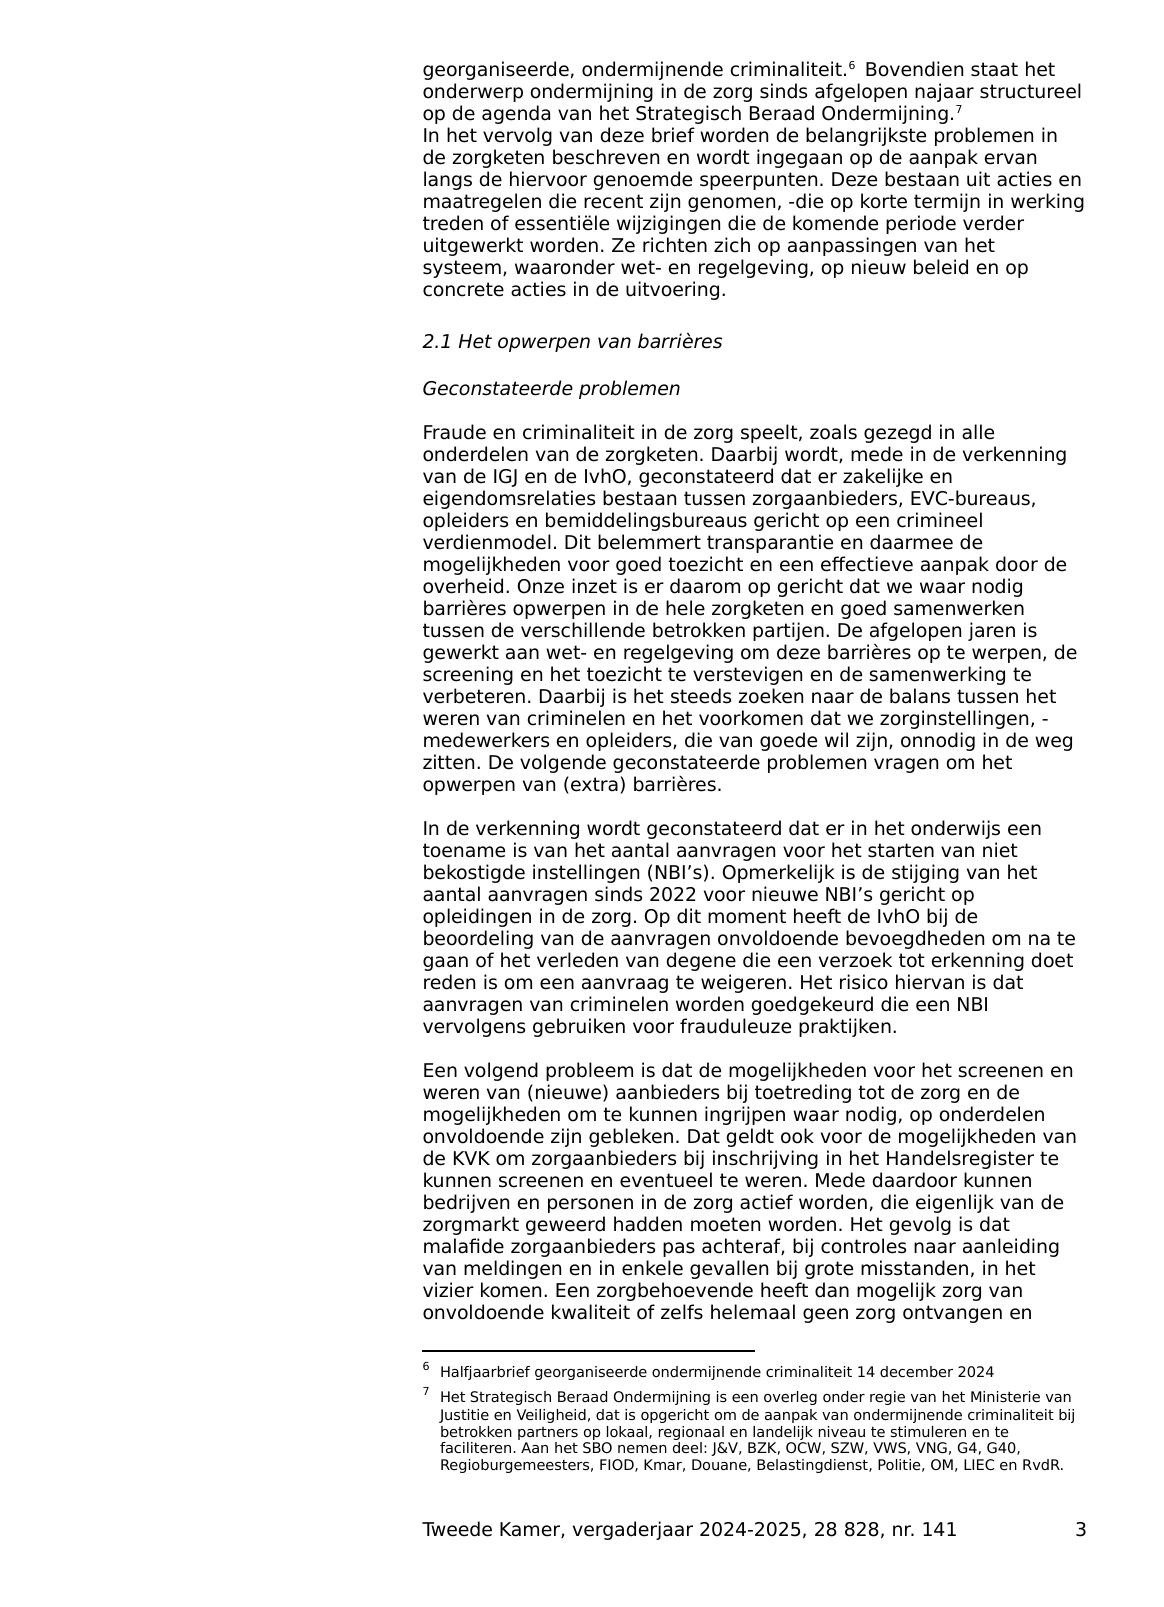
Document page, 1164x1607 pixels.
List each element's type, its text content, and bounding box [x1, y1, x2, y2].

text Een volgend probleem is dat de mogelijkheden voor het screenen en weren van (nieuwe) aanbieders bij toetreding tot de zorg en de mogelijkheden om te kunnen ingrijpen waar nodig, op onderdelen onvoldoende zijn gebleken. Dat geldt ook voor de mogelijkheden van de KVK om zorgaanbieders bij inschrijving in het Handelsregister te kunnen screenen en eventueel te weren. Mede daardoor kunnen bedrijven en personen in de zorg actief worden, die eigenlijk van de zorgmarkt geweerd hadden moeten worden. Het gevolg is dat malafide zorgaanbieders pas achteraf, bij controles naar aanleiding van meldingen en in enkele gevallen bij grote misstanden, in het vizier komen. Een zorgbehoevende heeft dan mogelijk zorg van onvoldoende kwaliteit of zelfs helemaal geen zorg ontvangen en [422, 1060, 1087, 1323]
text Halfjaarbrief georganiseerde ondermijnende criminaliteit 14 december 2024 [422, 1360, 1087, 1382]
subtitle 2.1 Het opwerpen van barrières [422, 331, 1087, 353]
text In de verkenning wordt geconstateerd dat er in het onderwijs een toename is van het aantal aanvragen voor het starten van niet bekostigde instellingen (NBI’s). Opmerkelijk is de stijging van het aantal aanvragen sinds 2022 voor nieuwe NBI’s gericht op opleidingen in de zorg. Op dit moment heeft de IvhO bij de beoordeling van de aanvragen onvoldoende bevoegdheden om na te gaan of het verleden van degene die een verzoek tot erkenning doet reden is om een aanvraag te weigeren. Het risico hiervan is dat aanvragen van criminelen worden goedgekeurd die een NBI vervolgens gebruiken voor frauduleuze praktijken. [422, 818, 1087, 1038]
text georganiseerde, ondermijnende criminaliteit. Bovendien staat het onderwerp ondermijning in de zorg sinds afgelopen najaar structureel op de agenda van het Strategisch Beraad Ondermijning. [422, 59, 1087, 125]
text Fraude en criminaliteit in de zorg speelt, zoals gezegd in alle onderdelen van de zorgketen. Daarbij wordt, mede in de verkenning van de IGJ en de IvhO, geconstateerd dat er zakelijke en eigendomsrelaties bestaan tussen zorgaanbieders, EVC-bureaus, opleiders en bemiddelingsbureaus gericht op een crimineel verdienmodel. Dit belemmert transparantie en daarmee de mogelijkheden voor goed toezicht en een effectieve aanpak door de overheid. Onze inzet is er daarom op gericht dat we waar nodig barrières opwerpen in de hele zorgketen en goed samenwerken tussen de verschillende betrokken partijen. De afgelopen jaren is gewerkt aan wet- en regelgeving om deze barrières op te werpen, de screening en het toezicht te verstevigen en de samenwerking te verbeteren. Daarbij is het steeds zoeken naar de balans tussen het weren van criminelen en het voorkomen dat we zorginstellingen, -medewerkers en opleiders, die van goede wil zijn, onnodig in de weg zitten. De volgende geconstateerde problemen vragen om het opwerpen van (extra) barrières. [422, 422, 1087, 796]
subtitle Geconstateerde problemen [422, 378, 1087, 400]
text In het vervolg van deze brief worden de belangrijkste problemen in de zorgketen beschreven en wordt ingegaan op de aanpak ervan langs de hiervoor genoemde speerpunten. Deze bestaan uit acties en maatregelen die recent zijn genomen, -die op korte termijn in werking treden of essentiële wijzigingen die de komende periode verder uitgewerkt worden. Ze richten zich op aanpassingen van het systeem, waaronder wet- en regelgeving, op nieuw beleid en op concrete acties in de uitvoering. [422, 125, 1087, 301]
text Het Strategisch Beraad Ondermijning is een overleg onder regie van het Ministerie van Justitie en Veiligheid, dat is opgericht om de aanpak van ondermijnende criminaliteit bij betrokken partners op lokaal, regionaal en landelijk niveau te stimuleren en te faciliteren. Aan het SBO nemen deel: J&V, BZK, OCW, SZW, VWS, VNG, G4, G40, Regioburgemeesters, FIOD, Kmar, Douane, Belastingdienst, Politie, OM, LIEC en RvdR. [422, 1385, 1087, 1474]
